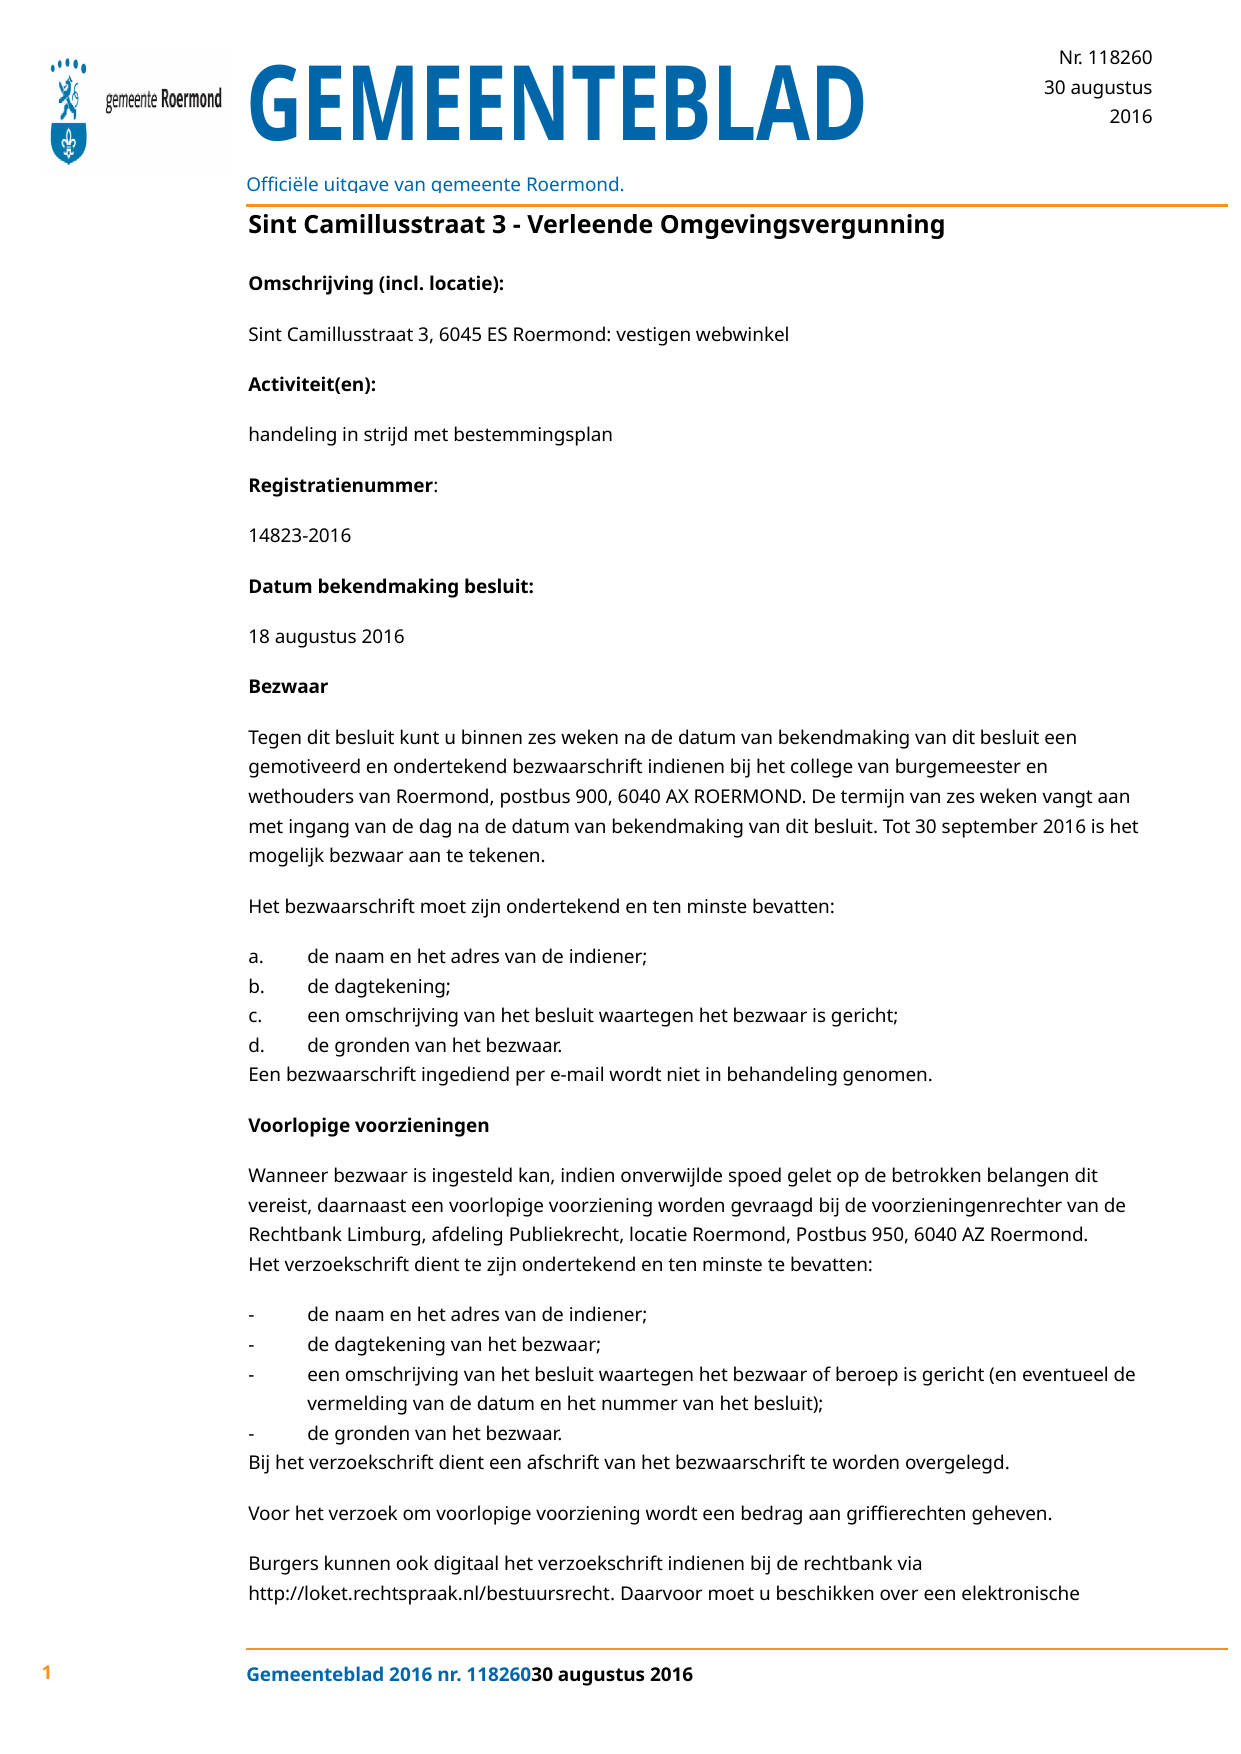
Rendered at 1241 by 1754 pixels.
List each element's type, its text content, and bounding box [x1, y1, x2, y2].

text Omschrijving (incl. locatie): [248, 270, 1152, 296]
list de dagtekening; [248, 973, 1152, 998]
picture [41, 47, 231, 172]
list de naam en het adres van de indiener; [248, 943, 1152, 969]
list de dagtekening van het bezwaar; [248, 1331, 1152, 1357]
text Tegen dit besluit kunt u binnen zes weken na de datum van bekendmaking van dit besluit een gemotiveerd en ondertekend bezwaarschrift indienen bij het college van burgemeester en wethouders van Roermond, postbus 900, 6040 AX ROERMOND. De termijn van zes weken vangt aan met ingang van de dag na de datum van bekendmaking van dit besluit. Tot 30 september 2016 is het mogelijk bezwaar aan te tekenen. [248, 724, 1152, 868]
text Voorlopige voorzieningen [248, 1112, 1152, 1138]
text Datum bekendmaking besluit: [248, 573, 1152, 598]
text handeling in strijd met bestemmingsplan [248, 422, 1152, 447]
text Sint Camillusstraat 3 - Verleende Omgevingsvergunning [248, 207, 1152, 241]
text Wanneer bezwaar is ingesteld kan, indien onverwijlde spoed gelet op de betrokken belangen dit vereist, daarnaast een voorlopige voorziening worden gevraagd bij de voorzieningenrechter van de Rechtbank Limburg, afdeling Publiekrecht, locatie Roermond, Postbus 950, 6040 AZ Roermond. Het verzoekschrift dient te zijn ondertekend en ten minste te bevatten: [248, 1162, 1152, 1277]
list de gronden van het bezwaar. [248, 1032, 1152, 1058]
text Activiteit(en): [248, 371, 1152, 397]
text 14823-2016 [248, 522, 1152, 548]
list de gronden van het bezwaar. [248, 1420, 1152, 1446]
list een omschrijving van het besluit waartegen het bezwaar of beroep is gericht (en eventueel de vermelding van de datum en het nummer van het besluit); [248, 1361, 1152, 1416]
text Bij het verzoekschrift dient een afschrift van het bezwaarschrift te worden overgelegd. [248, 1449, 1152, 1475]
text Voor het verzoek om voorlopige voorziening wordt een bedrag aan griffierechten geheven. [248, 1500, 1152, 1526]
text Het bezwaarschrift moet zijn ondertekend en ten minste bevatten: [248, 893, 1152, 918]
text 18 augustus 2016 [248, 623, 1152, 649]
list de naam en het adres van de indiener; [248, 1302, 1152, 1327]
text Registratienummer: [248, 472, 1152, 498]
text Sint Camillusstraat 3, 6045 ES Roermond: vestigen webwinkel [248, 321, 1152, 346]
text Een bezwaarschrift ingediend per e-mail wordt niet in behandeling genomen. [248, 1062, 1152, 1087]
text Burgers kunnen ook digitaal het verzoekschrift indienen bij de rechtbank via http://loket.rechtspraak.nl/bestuursrecht. Daarvoor moet u beschikken over een elektronische [248, 1550, 1152, 1606]
text Bezwaar [248, 674, 1152, 699]
list een omschrijving van het besluit waartegen het bezwaar is gericht; [248, 1002, 1152, 1028]
